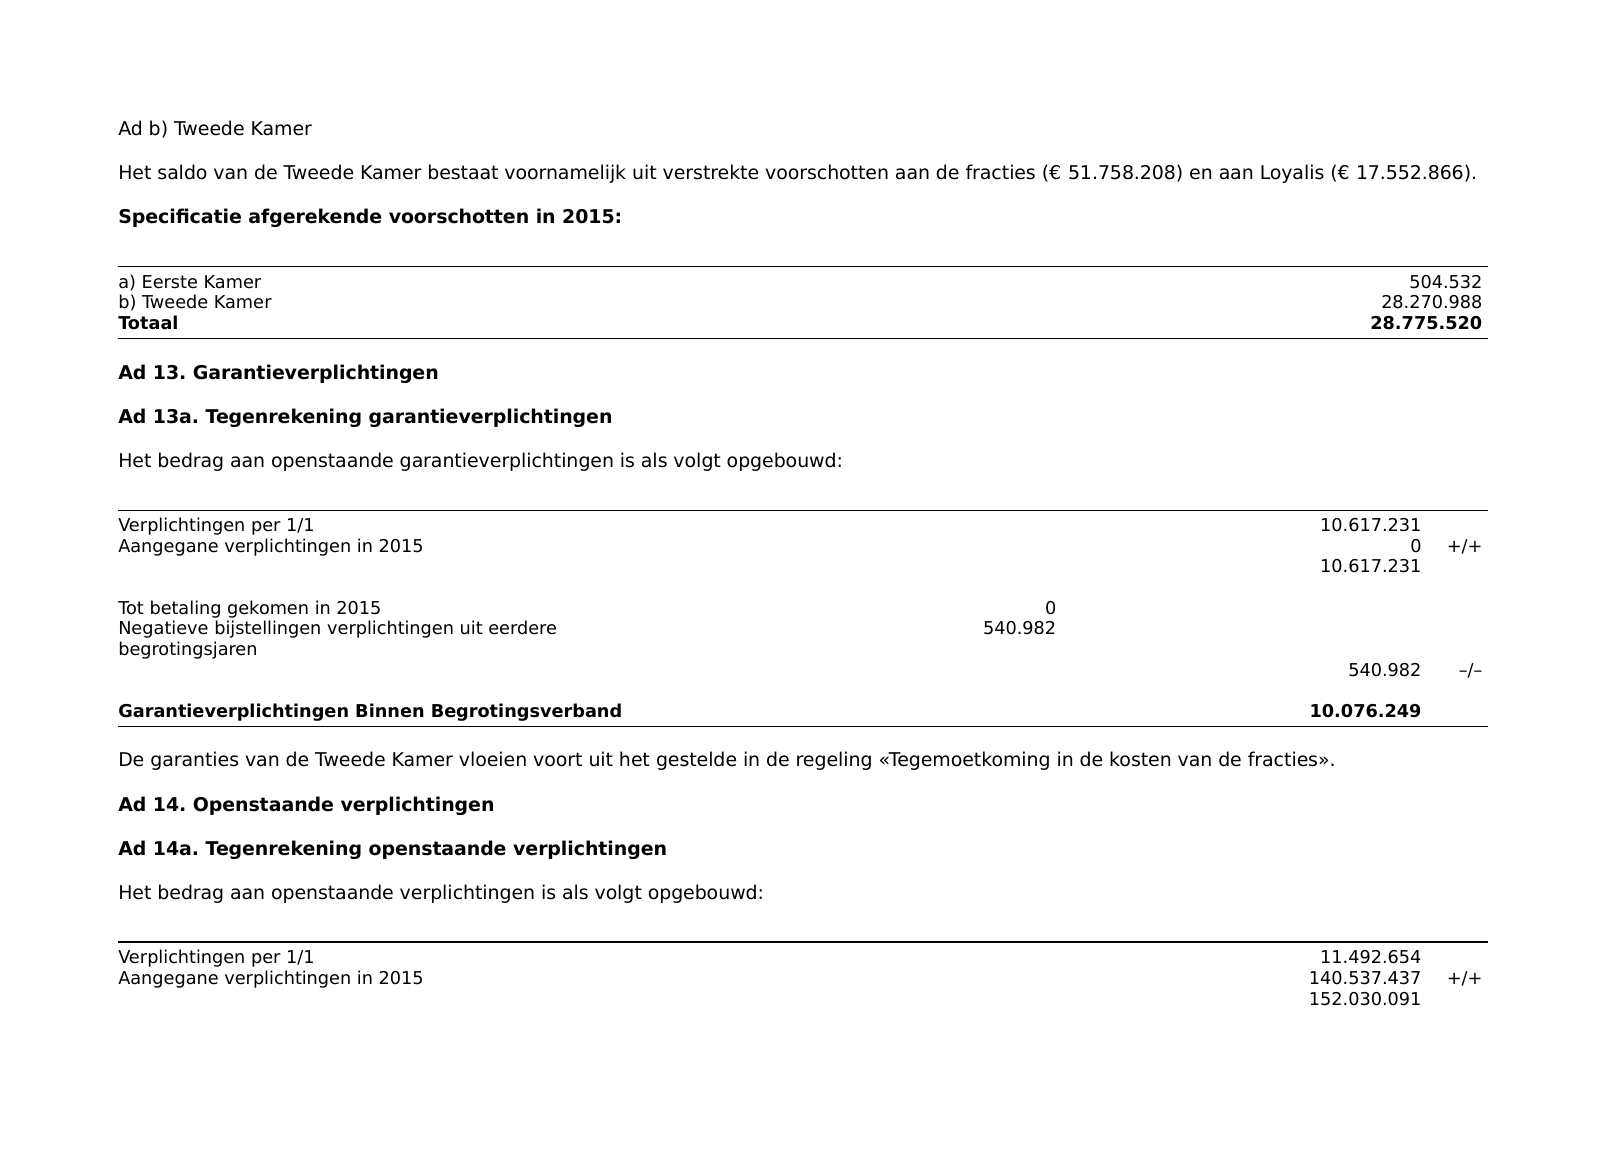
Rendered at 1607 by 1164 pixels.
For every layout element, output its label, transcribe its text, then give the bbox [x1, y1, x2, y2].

table_cell [1427, 680, 1488, 701]
table_cell [1062, 1009, 1427, 1030]
table_cell [1427, 989, 1488, 1009]
table_cell [1427, 598, 1488, 618]
table_cell [696, 968, 1062, 988]
table_cell [696, 989, 1062, 1009]
table_cell [118, 577, 696, 598]
table_cell Aangegane verplichtingen in 2015 [118, 968, 696, 988]
table_cell [118, 1009, 696, 1030]
table_cell a) Eerste Kamer [118, 267, 1214, 292]
table_cell Negatieve bijstellingen verplichtingen uit eerdere begrotingsjaren [118, 618, 696, 659]
subtitle Ad b) Tweede Kamer [118, 118, 1488, 140]
table_cell 152.030.091 [1062, 989, 1427, 1009]
table_cell Verplichtingen per 1/1 [118, 943, 696, 968]
table_cell [1427, 618, 1488, 659]
table_cell 10.617.231 [1062, 511, 1427, 536]
table_cell [1062, 598, 1427, 618]
table_cell [118, 680, 696, 701]
table_cell 504.532 [1214, 267, 1488, 292]
table_cell 0 [1062, 536, 1427, 556]
table_cell 540.982 [696, 618, 1062, 659]
table_cell [696, 701, 1062, 726]
table_cell Garantieverplichtingen Binnen Begrotingsverband [118, 701, 696, 726]
table_cell [1427, 701, 1488, 726]
table_cell [118, 989, 696, 1009]
text Het saldo van de Tweede Kamer bestaat voornamelijk uit verstrekte voorschotten aan de fracties (€ 51.758.208) en aan Loyalis (€ 17.552.866). [118, 162, 1488, 184]
text Het bedrag aan openstaande garantieverplichtingen is als volgt opgebouwd: [118, 450, 1488, 472]
subtitle Ad 14a. Tegenrekening openstaande verplichtingen [118, 838, 1488, 860]
table_header (Bedragen in €) [118, 250, 1488, 266]
table_cell Aangegane verplichtingen in 2015 [118, 536, 696, 556]
table_cell [1062, 618, 1427, 659]
table_cell b) Tweede Kamer [118, 293, 1214, 313]
table_cell [696, 680, 1062, 701]
table_header (Bedragen in €) [118, 494, 1488, 509]
text Het bedrag aan openstaande verplichtingen is als volgt opgebouwd: [118, 882, 1488, 904]
table_cell [1062, 680, 1427, 701]
text De garanties van de Tweede Kamer vloeien voort uit het gestelde in de regeling «Tegemoetkoming in de kosten van de fracties». [118, 749, 1488, 771]
table_cell [1062, 577, 1427, 598]
table_cell 10.617.231 [1062, 556, 1427, 577]
table_cell [1427, 943, 1488, 968]
table_cell [696, 943, 1062, 968]
table_cell +/+ [1427, 536, 1488, 556]
table_cell [1427, 1009, 1488, 1030]
subtitle Specificatie afgerekende voorschotten in 2015: [118, 206, 1488, 228]
table_cell +/+ [1427, 968, 1488, 988]
table_cell [1427, 556, 1488, 577]
table_cell 10.076.249 [1062, 701, 1427, 726]
table_cell 28.270.988 [1214, 293, 1488, 313]
subtitle Ad 14. Openstaande verplichtingen [118, 793, 1488, 816]
table_cell [118, 556, 696, 577]
table_cell Totaal [118, 313, 1214, 338]
subtitle Ad 13a. Tegenrekening garantieverplichtingen [118, 406, 1488, 428]
table_cell [1427, 577, 1488, 598]
table_cell [696, 511, 1062, 536]
table_cell 140.537.437 [1062, 968, 1427, 988]
table_cell –/– [1427, 660, 1488, 680]
table_cell [696, 536, 1062, 556]
table_cell 28.775.520 [1214, 313, 1488, 338]
table_cell [1427, 511, 1488, 536]
table_cell [696, 577, 1062, 598]
table_cell [696, 660, 1062, 680]
table_header (Bedragen in €) [118, 926, 1488, 941]
table_cell [118, 660, 696, 680]
subtitle Ad 13. Garantieverplichtingen [118, 362, 1488, 383]
table_cell [696, 556, 1062, 577]
table_cell Verplichtingen per 1/1 [118, 511, 696, 536]
table_cell Tot betaling gekomen in 2015 [118, 598, 696, 618]
table_cell 11.492.654 [1062, 943, 1427, 968]
table_cell 0 [696, 598, 1062, 618]
table_cell [696, 1009, 1062, 1030]
table_cell 540.982 [1062, 660, 1427, 680]
